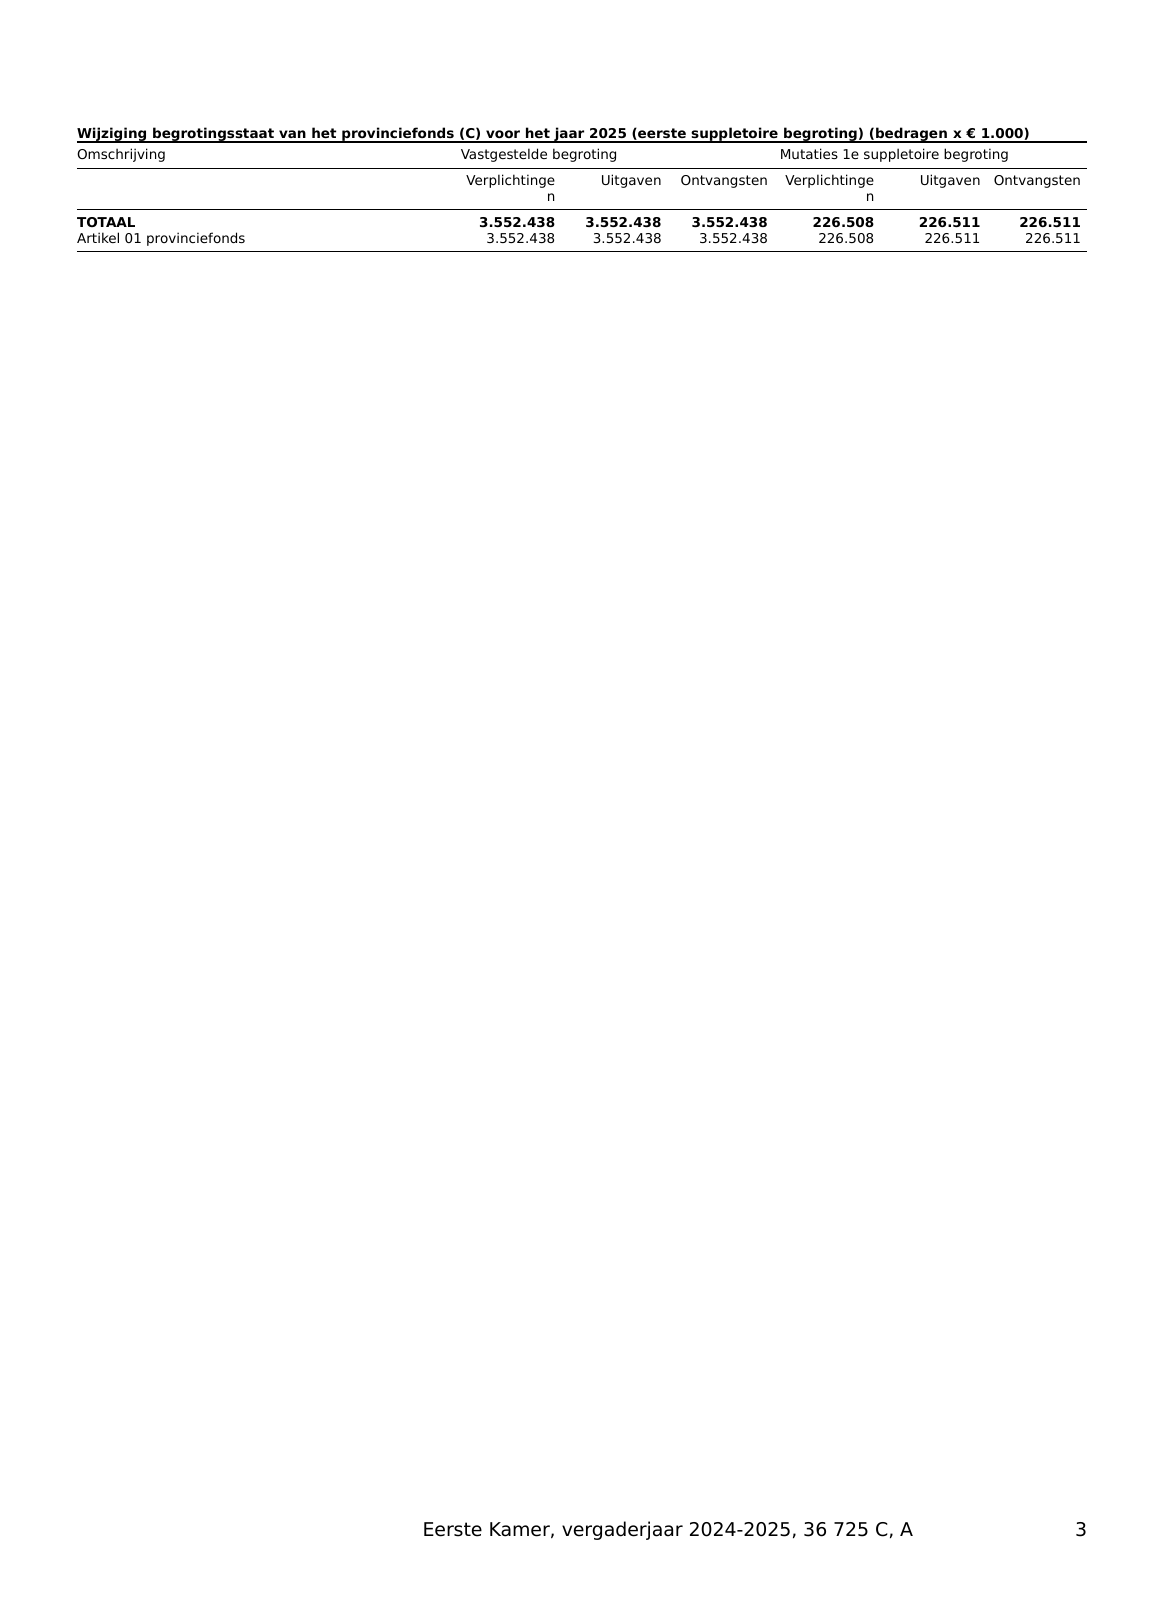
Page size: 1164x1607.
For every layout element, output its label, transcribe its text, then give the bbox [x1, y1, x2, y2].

table_cell 3.552.438 [667, 231, 773, 251]
table_cell 226.508 [774, 231, 880, 251]
table_cell Verplichtingen [774, 169, 880, 209]
table_cell 3.552.438 [667, 210, 773, 231]
table_cell Uitgaven [880, 169, 986, 209]
table_cell 226.511 [880, 231, 986, 251]
table_cell 226.511 [880, 210, 986, 231]
table_cell Uitgaven [561, 169, 667, 209]
table_cell 3.552.438 [455, 231, 561, 251]
table_cell TOTAAL [77, 210, 455, 231]
table_cell 3.552.438 [561, 210, 667, 231]
table_cell Artikel 01 provinciefonds [77, 231, 455, 251]
table_cell 226.511 [986, 210, 1087, 231]
table_cell Ontvangsten [986, 169, 1087, 209]
table_cell Verplichtingen [455, 169, 561, 209]
table_cell Mutaties 1e suppletoire begroting [774, 143, 1087, 167]
table_cell Vastgestelde begroting [455, 143, 773, 167]
table_cell [77, 169, 455, 209]
table_cell Omschrijving [77, 143, 455, 167]
table_cell 226.511 [986, 231, 1087, 251]
table_cell 226.508 [774, 210, 880, 231]
table_header Wijziging begrotingsstaat van het provinciefonds (C) voor het jaar 2025 (eerste suppletoire begroting) (bedragen x € 1.000) [77, 126, 1087, 141]
table_cell 3.552.438 [455, 210, 561, 231]
table_cell Ontvangsten [667, 169, 773, 209]
table_cell 3.552.438 [561, 231, 667, 251]
